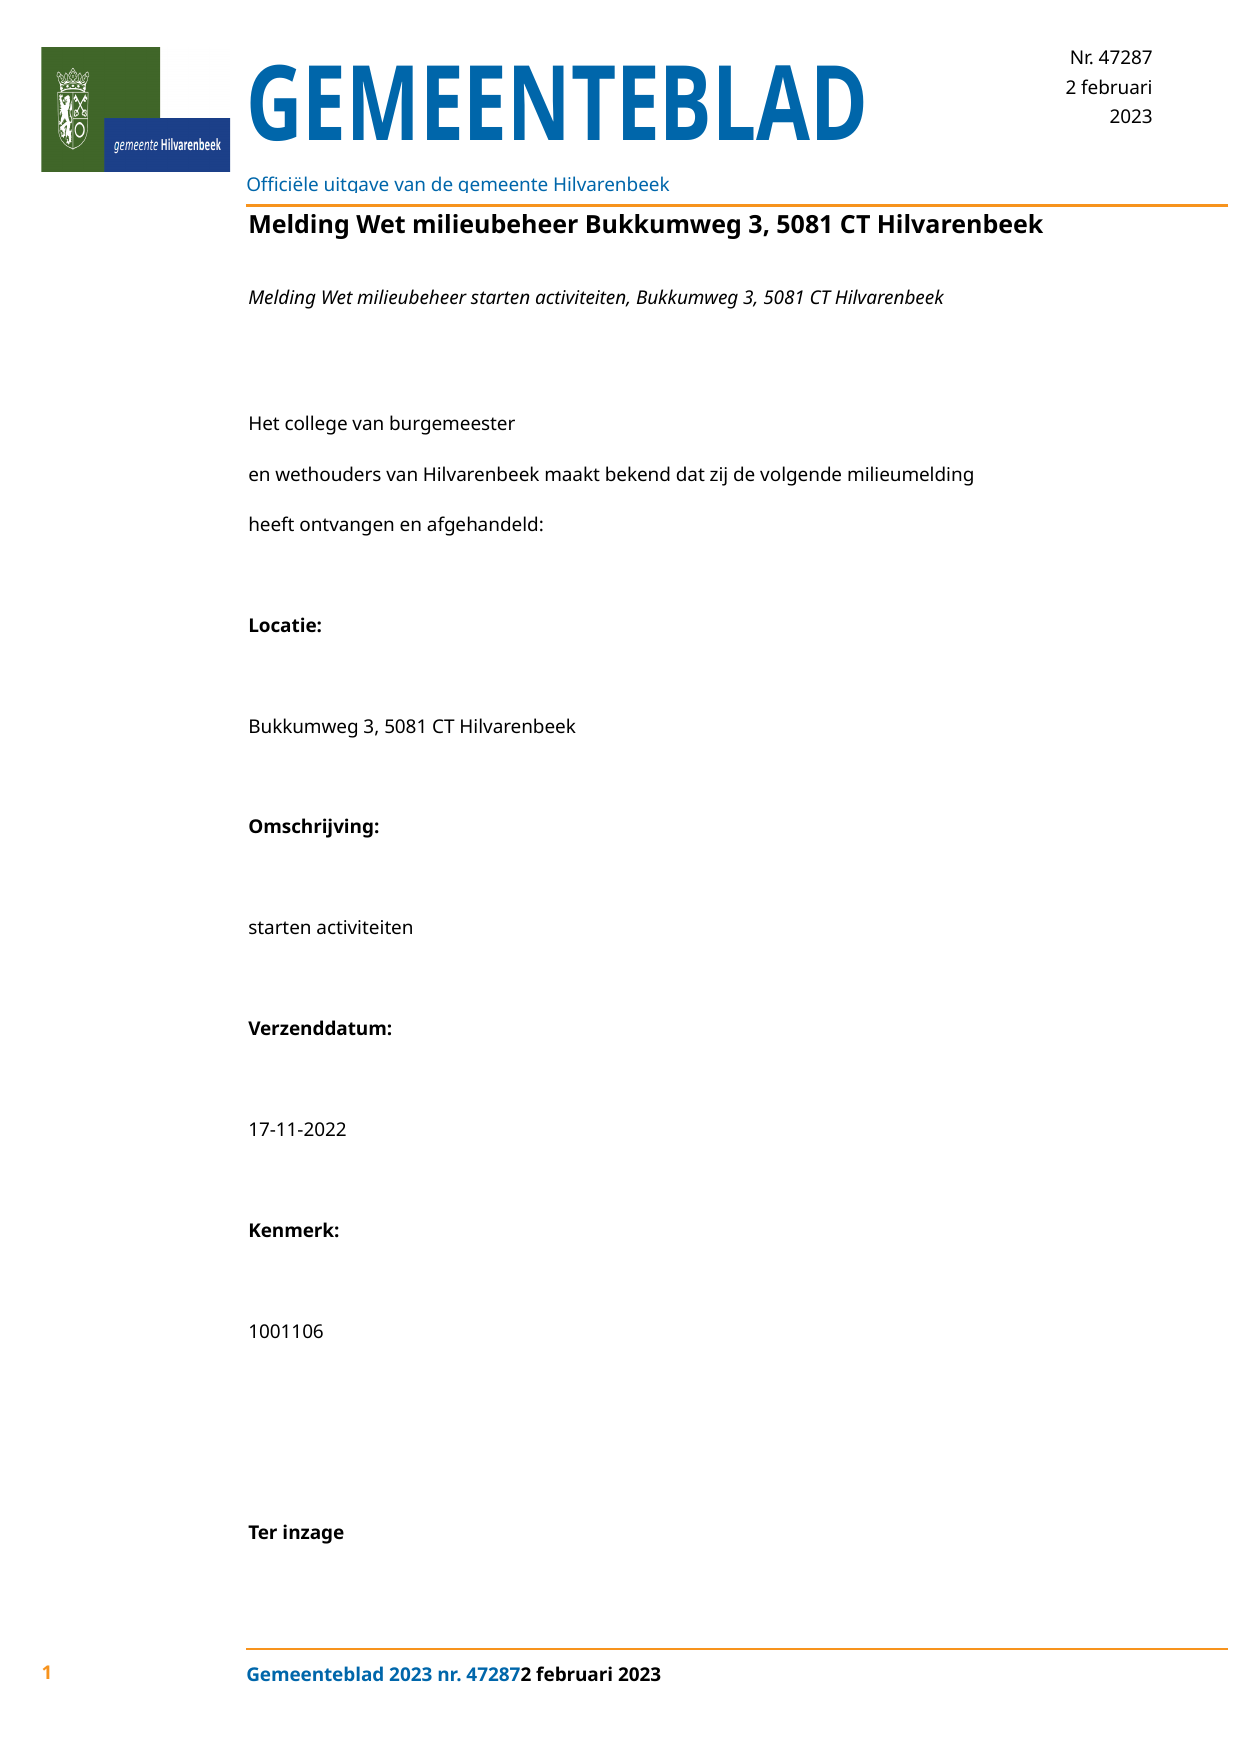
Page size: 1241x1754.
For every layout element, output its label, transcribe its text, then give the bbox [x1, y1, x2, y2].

text Ter inzage [248, 1519, 1152, 1545]
text Het college van burgemeester [248, 410, 1152, 436]
text 17-11-2022 [248, 1116, 1152, 1142]
text Locatie: [248, 612, 1152, 638]
text Kenmerk: [248, 1217, 1152, 1243]
text Melding Wet milieubeheer Bukkumweg 3, 5081 CT Hilvarenbeek [248, 207, 1152, 241]
text Melding Wet milieubeheer starten activiteiten, Bukkumweg 3, 5081 CT Hilvarenbeek [248, 284, 1152, 309]
picture [41, 47, 231, 172]
text Verzenddatum: [248, 1015, 1152, 1041]
text en wethouders van Hilvarenbeek maakt bekend dat zij de volgende milieumelding [248, 461, 1152, 487]
text 1001106 [248, 1318, 1152, 1344]
text Omschrijving: [248, 814, 1152, 839]
text starten activiteiten [248, 914, 1152, 940]
text Bukkumweg 3, 5081 CT Hilvarenbeek [248, 713, 1152, 739]
text heeft ontvangen en afgehandeld: [248, 511, 1152, 537]
